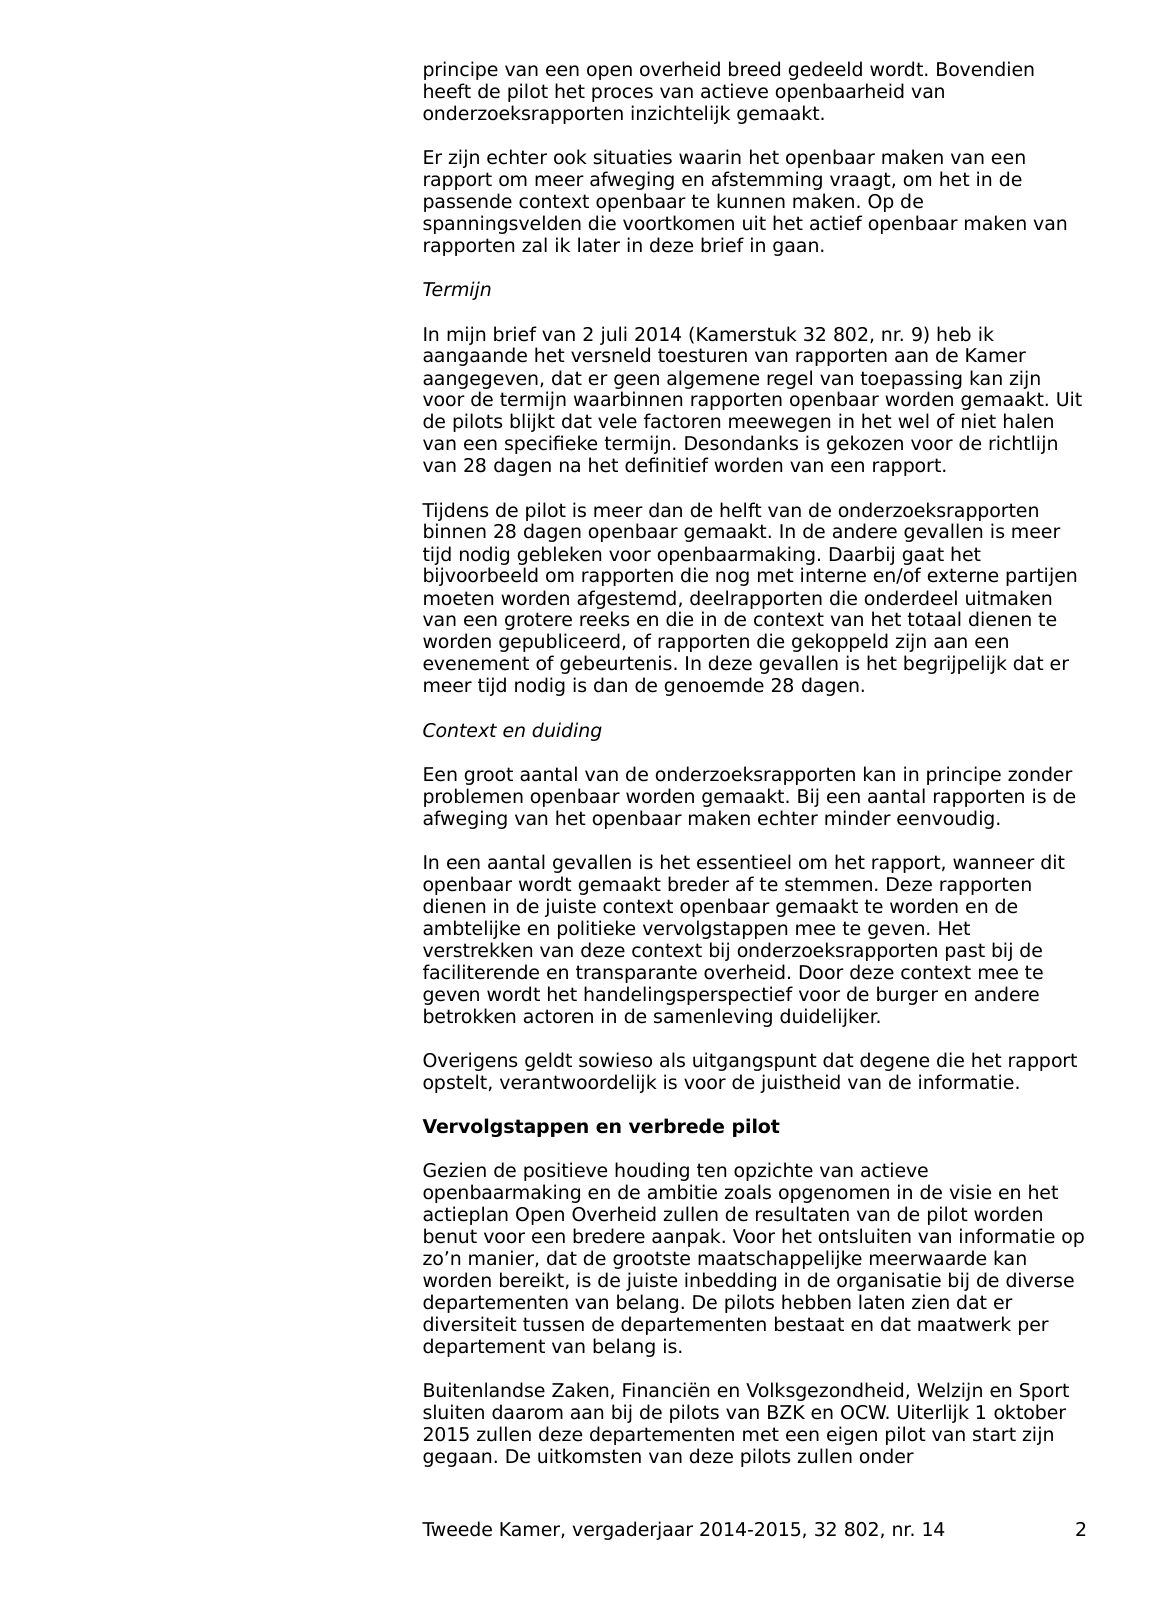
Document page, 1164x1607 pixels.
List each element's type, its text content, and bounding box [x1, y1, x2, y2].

text Gezien de positieve houding ten opzichte van actieve openbaarmaking en de ambitie zoals opgenomen in de visie en het actieplan Open Overheid zullen de resultaten van de pilot worden benut voor een bredere aanpak. Voor het ontsluiten van informatie op zo’n manier, dat de grootste maatschappelijke meerwaarde kan worden bereikt, is de juiste inbedding in de organisatie bij de diverse departementen van belang. De pilots hebben laten zien dat er diversiteit tussen de departementen bestaat en dat maatwerk per departement van belang is. [422, 1160, 1087, 1358]
text Overigens geldt sowieso als uitgangspunt dat degene die het rapport opstelt, verantwoordelijk is voor de juistheid van de informatie. [422, 1050, 1087, 1094]
text principe van een open overheid breed gedeeld wordt. Bovendien heeft de pilot het proces van actieve openbaarheid van onderzoeksrapporten inzichtelijk gemaakt. [422, 59, 1087, 125]
text Tijdens de pilot is meer dan de helft van de onderzoeksrapporten binnen 28 dagen openbaar gemaakt. In de andere gevallen is meer tijd nodig gebleken voor openbaarmaking. Daarbij gaat het bijvoorbeeld om rapporten die nog met interne en/of externe partijen moeten worden afgestemd, deelrapporten die onderdeel uitmaken van een grotere reeks en die in de context van het totaal dienen te worden gepubliceerd, of rapporten die gekoppeld zijn aan een evenement of gebeurtenis. In deze gevallen is het begrijpelijk dat er meer tijd nodig is dan de genoemde 28 dagen. [422, 499, 1087, 697]
text Er zijn echter ook situaties waarin het openbaar maken van een rapport om meer afweging en afstemming vraagt, om het in de passende context openbaar te kunnen maken. Op de spanningsvelden die voortkomen uit het actief openbaar maken van rapporten zal ik later in deze brief in gaan. [422, 147, 1087, 257]
text Een groot aantal van de onderzoeksrapporten kan in principe zonder problemen openbaar worden gemaakt. Bij een aantal rapporten is de afweging van het openbaar maken echter minder eenvoudig. [422, 764, 1087, 829]
text Buitenlandse Zaken, Financiën en Volksgezondheid, Welzijn en Sport sluiten daarom aan bij de pilots van BZK en OCW. Uiterlijk 1 oktober 2015 zullen deze departementen met een eigen pilot van start zijn gegaan. De uitkomsten van deze pilots zullen onder [422, 1380, 1087, 1468]
text In een aantal gevallen is het essentieel om het rapport, wanneer dit openbaar wordt gemaakt breder af te stemmen. Deze rapporten dienen in de juiste context openbaar gemaakt te worden en de ambtelijke en politieke vervolgstappen mee te geven. Het verstrekken van deze context bij onderzoeksrapporten past bij de faciliterende en transparante overheid. Door deze context mee te geven wordt het handelingsperspectief voor de burger en andere betrokken actoren in de samenleving duidelijker. [422, 852, 1087, 1028]
subtitle Vervolgstappen en verbrede pilot [422, 1116, 1087, 1138]
subtitle Context en duiding [422, 719, 1087, 741]
text In mijn brief van 2 juli 2014 (Kamerstuk 32 802, nr. 9) heb ik aangaande het versneld toesturen van rapporten aan de Kamer aangegeven, dat er geen algemene regel van toepassing kan zijn voor de termijn waarbinnen rapporten openbaar worden gemaakt. Uit de pilots blijkt dat vele factoren meewegen in het wel of niet halen van een specifieke termijn. Desondanks is gekozen voor de richtlijn van 28 dagen na het definitief worden van een rapport. [422, 323, 1087, 477]
subtitle Termijn [422, 279, 1087, 301]
